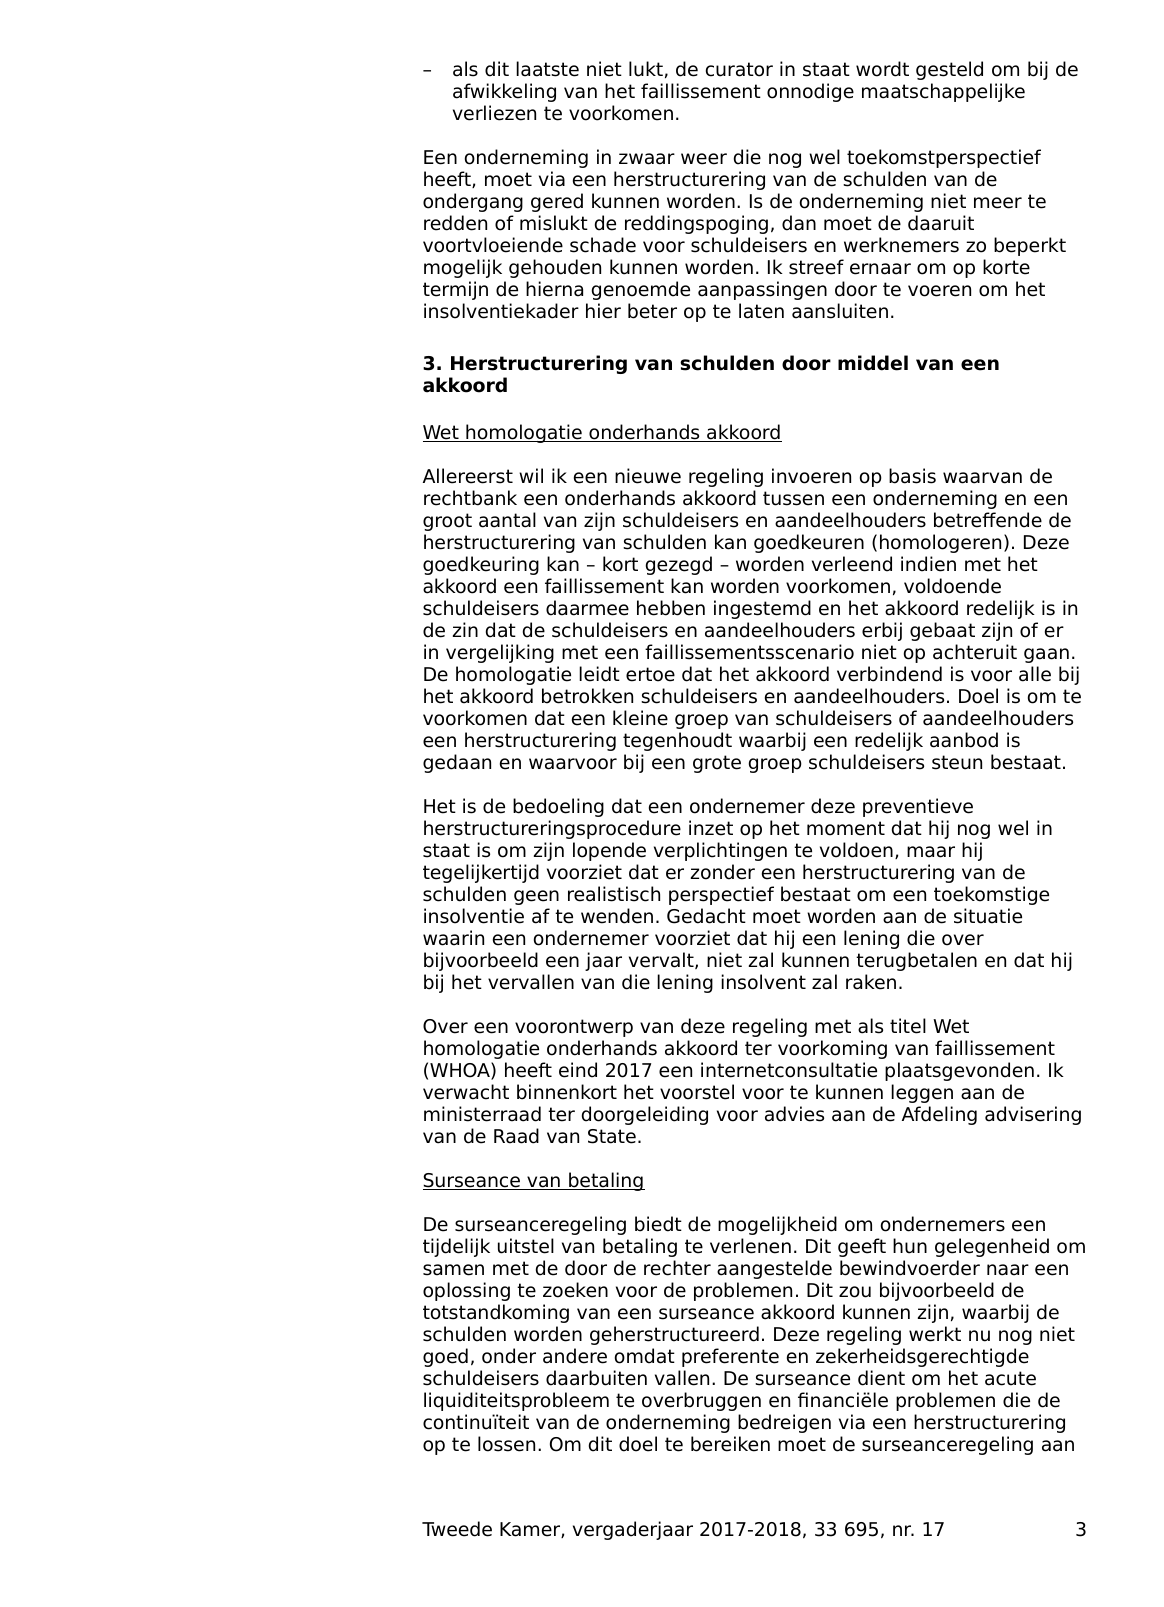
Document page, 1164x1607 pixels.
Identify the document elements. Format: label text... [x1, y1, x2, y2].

text Het is de bedoeling dat een ondernemer deze preventieve herstructureringsprocedure inzet op het moment dat hij nog wel in staat is om zijn lopende verplichtingen te voldoen, maar hij tegelijkertijd voorziet dat er zonder een herstructurering van de schulden geen realistisch perspectief bestaat om een toekomstige insolventie af te wenden. Gedacht moet worden aan de situatie waarin een ondernemer voorziet dat hij een lening die over bijvoorbeeld een jaar vervalt, niet zal kunnen terugbetalen en dat hij bij het vervallen van die lening insolvent zal raken. [422, 796, 1087, 994]
text Allereerst wil ik een nieuwe regeling invoeren op basis waarvan de rechtbank een onderhands akkoord tussen een onderneming en een groot aantal van zijn schuldeisers en aandeelhouders betreffende de herstructurering van schulden kan goedkeuren (homologeren). Deze goedkeuring kan – kort gezegd – worden verleend indien met het akkoord een faillissement kan worden voorkomen, voldoende schuldeisers daarmee hebben ingestemd en het akkoord redelijk is in de zin dat de schuldeisers en aandeelhouders erbij gebaat zijn of er in vergelijking met een faillissementsscenario niet op achteruit gaan. De homologatie leidt ertoe dat het akkoord verbindend is voor alle bij het akkoord betrokken schuldeisers en aandeelhouders. Doel is om te voorkomen dat een kleine groep van schuldeisers of aandeelhouders een herstructurering tegenhoudt waarbij een redelijk aanbod is gedaan en waarvoor bij een grote groep schuldeisers steun bestaat. [422, 466, 1087, 774]
subtitle Wet homologatie onderhands akkoord [422, 422, 1087, 444]
subtitle 3. Herstructurering van schulden door middel van een akkoord [422, 353, 1087, 397]
text De surseanceregeling biedt de mogelijkheid om ondernemers een tijdelijk uitstel van betaling te verlenen. Dit geeft hun gelegenheid om samen met de door de rechter aangestelde bewindvoerder naar een oplossing te zoeken voor de problemen. Dit zou bijvoorbeeld de totstandkoming van een surseance akkoord kunnen zijn, waarbij de schulden worden geherstructureerd. Deze regeling werkt nu nog niet goed, onder andere omdat preferente en zekerheidsgerechtigde schuldeisers daarbuiten vallen. De surseance dient om het acute liquiditeitsprobleem te overbruggen en financiële problemen die de continuïteit van de onderneming bedreigen via een herstructurering op te lossen. Om dit doel te bereiken moet de surseanceregeling aan [422, 1214, 1087, 1456]
text Over een voorontwerp van deze regeling met als titel Wet homologatie onderhands akkoord ter voorkoming van faillissement (WHOA) heeft eind 2017 een internetconsultatie plaatsgevonden. Ik verwacht binnenkort het voorstel voor te kunnen leggen aan de ministerraad ter doorgeleiding voor advies aan de Afdeling advisering van de Raad van State. [422, 1016, 1087, 1148]
text – als dit laatste niet lukt, de curator in staat wordt gesteld om bij de afwikkeling van het faillissement onnodige maatschappelijke verliezen te voorkomen. [422, 59, 1087, 125]
subtitle Surseance van betaling [422, 1170, 1087, 1192]
text Een onderneming in zwaar weer die nog wel toekomstperspectief heeft, moet via een herstructurering van de schulden van de ondergang gered kunnen worden. Is de onderneming niet meer te redden of mislukt de reddingspoging, dan moet de daaruit voortvloeiende schade voor schuldeisers en werknemers zo beperkt mogelijk gehouden kunnen worden. Ik streef ernaar om op korte termijn de hierna genoemde aanpassingen door te voeren om het insolventiekader hier beter op te laten aansluiten. [422, 147, 1087, 323]
